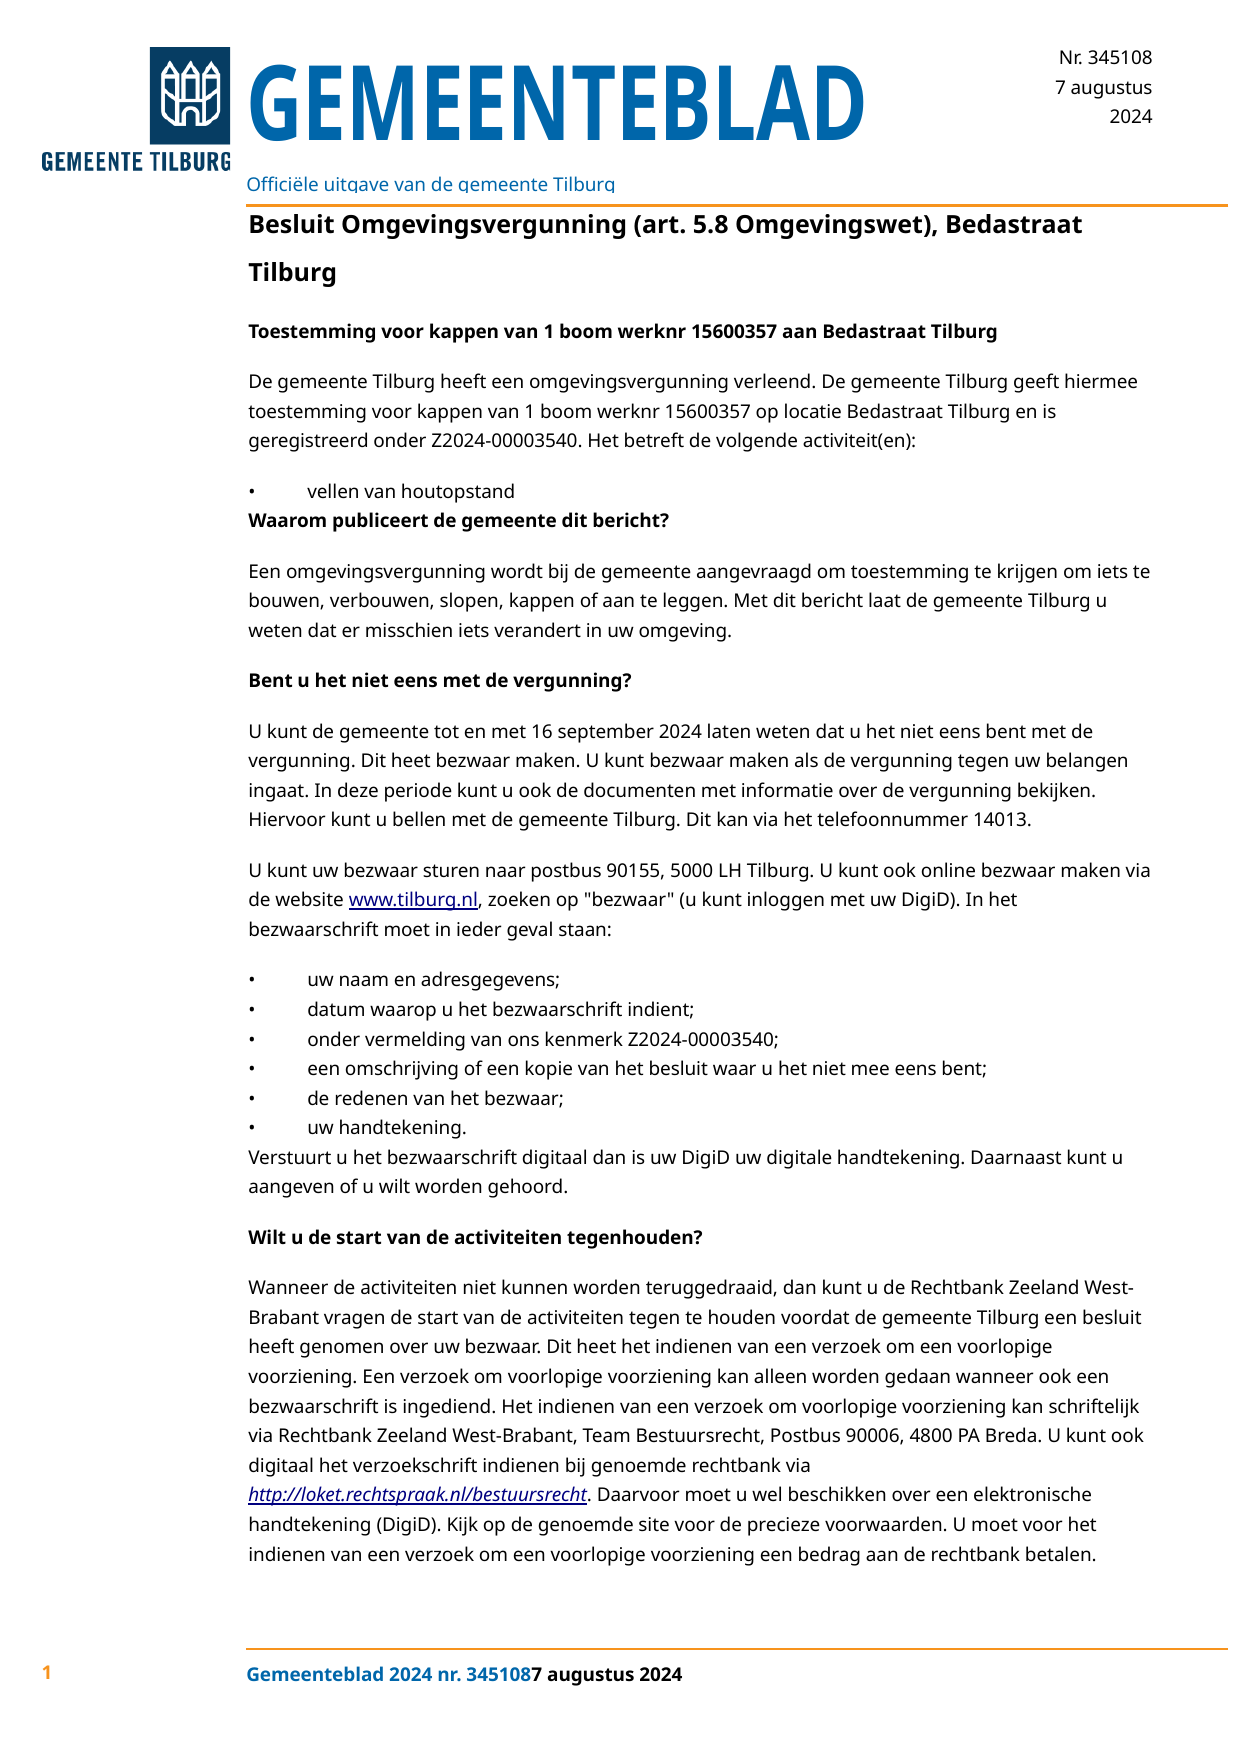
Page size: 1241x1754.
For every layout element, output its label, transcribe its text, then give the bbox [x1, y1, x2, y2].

list een omschrijving of een kopie van het besluit waar u het niet mee eens bent; [248, 1055, 1152, 1081]
list uw naam en adresgegevens; [248, 967, 1152, 992]
list de redenen van het bezwaar; [248, 1085, 1152, 1111]
text De gemeente Tilburg heeft een omgevingsvergunning verleend. De gemeente Tilburg geeft hiermee toestemming voor kappen van 1 boom werknr 15600357 op locatie Bedastraat Tilburg en is geregistreerd onder Z2024-00003540. Het betreft de volgende activiteit(en): [248, 368, 1152, 453]
list onder vermelding van ons kenmerk Z2024-00003540; [248, 1026, 1152, 1052]
list vellen van houtopstand [248, 478, 1152, 504]
list datum waarop u het bezwaarschrift indient; [248, 996, 1152, 1022]
text Wilt u de start van de activiteiten tegenhouden? [248, 1224, 1152, 1250]
text Toestemming voor kappen van 1 boom werknr 15600357 aan Bedastraat Tilburg [248, 318, 1152, 344]
text U kunt de gemeente tot en met 16 september 2024 laten weten dat u het niet eens bent met de vergunning. Dit heet bezwaar maken. U kunt bezwaar maken als de vergunning tegen uw belangen ingaat. In deze periode kunt u ook de documenten met informatie over de vergunning bekijken. Hiervoor kunt u bellen met de gemeente Tilburg. Dit kan via het telefoonnummer 14013. [248, 718, 1152, 832]
text U kunt uw bezwaar sturen naar postbus 90155, 5000 LH Tilburg. U kunt ook online bezwaar maken via de website www.tilburg.nl, zoeken op "bezwaar" (u kunt inloggen met uw DigiD). In het bezwaarschrift moet in ieder geval staan: [248, 857, 1152, 942]
text Een omgevingsvergunning wordt bij de gemeente aangevraagd om toestemming te krijgen om iets te bouwen, verbouwen, slopen, kappen of aan te leggen. Met dit bericht laat de gemeente Tilburg u weten dat er misschien iets verandert in uw omgeving. [248, 558, 1152, 643]
text Verstuurt u het bezwaarschrift digitaal dan is uw DigiD uw digitale handtekening. Daarnaast kunt u aangeven of u wilt worden gehoord. [248, 1144, 1152, 1199]
text Waarom publiceert de gemeente dit bericht? [248, 507, 1152, 533]
picture [41, 47, 231, 172]
text Bent u het niet eens met de vergunning? [248, 667, 1152, 693]
list uw handtekening. [248, 1114, 1152, 1140]
text Besluit Omgevingsvergunning (art. 5.8 Omgevingswet), Bedastraat Tilburg [248, 207, 1152, 288]
text Wanneer de activiteiten niet kunnen worden teruggedraaid, dan kunt u de Rechtbank Zeeland West-Brabant vragen de start van de activiteiten tegen te houden voordat de gemeente Tilburg een besluit heeft genomen over uw bezwaar. Dit heet het indienen van een verzoek om een voorlopige voorziening. Een verzoek om voorlopige voorziening kan alleen worden gedaan wanneer ook een bezwaarschrift is ingediend. Het indienen van een verzoek om voorlopige voorziening kan schriftelijk via Rechtbank Zeeland West-Brabant, Team Bestuursrecht, Postbus 90006, 4800 PA Breda. U kunt ook digitaal het verzoekschrift indienen bij genoemde rechtbank via http://loket.rechtspraak.nl/bestuursrecht. Daarvoor moet u wel beschikken over een elektronische handtekening (DigiD). Kijk op de genoemde site voor de precieze voorwaarden. U moet voor het indienen van een verzoek om een voorlopige voorziening een bedrag aan de rechtbank betalen. [248, 1274, 1152, 1567]
